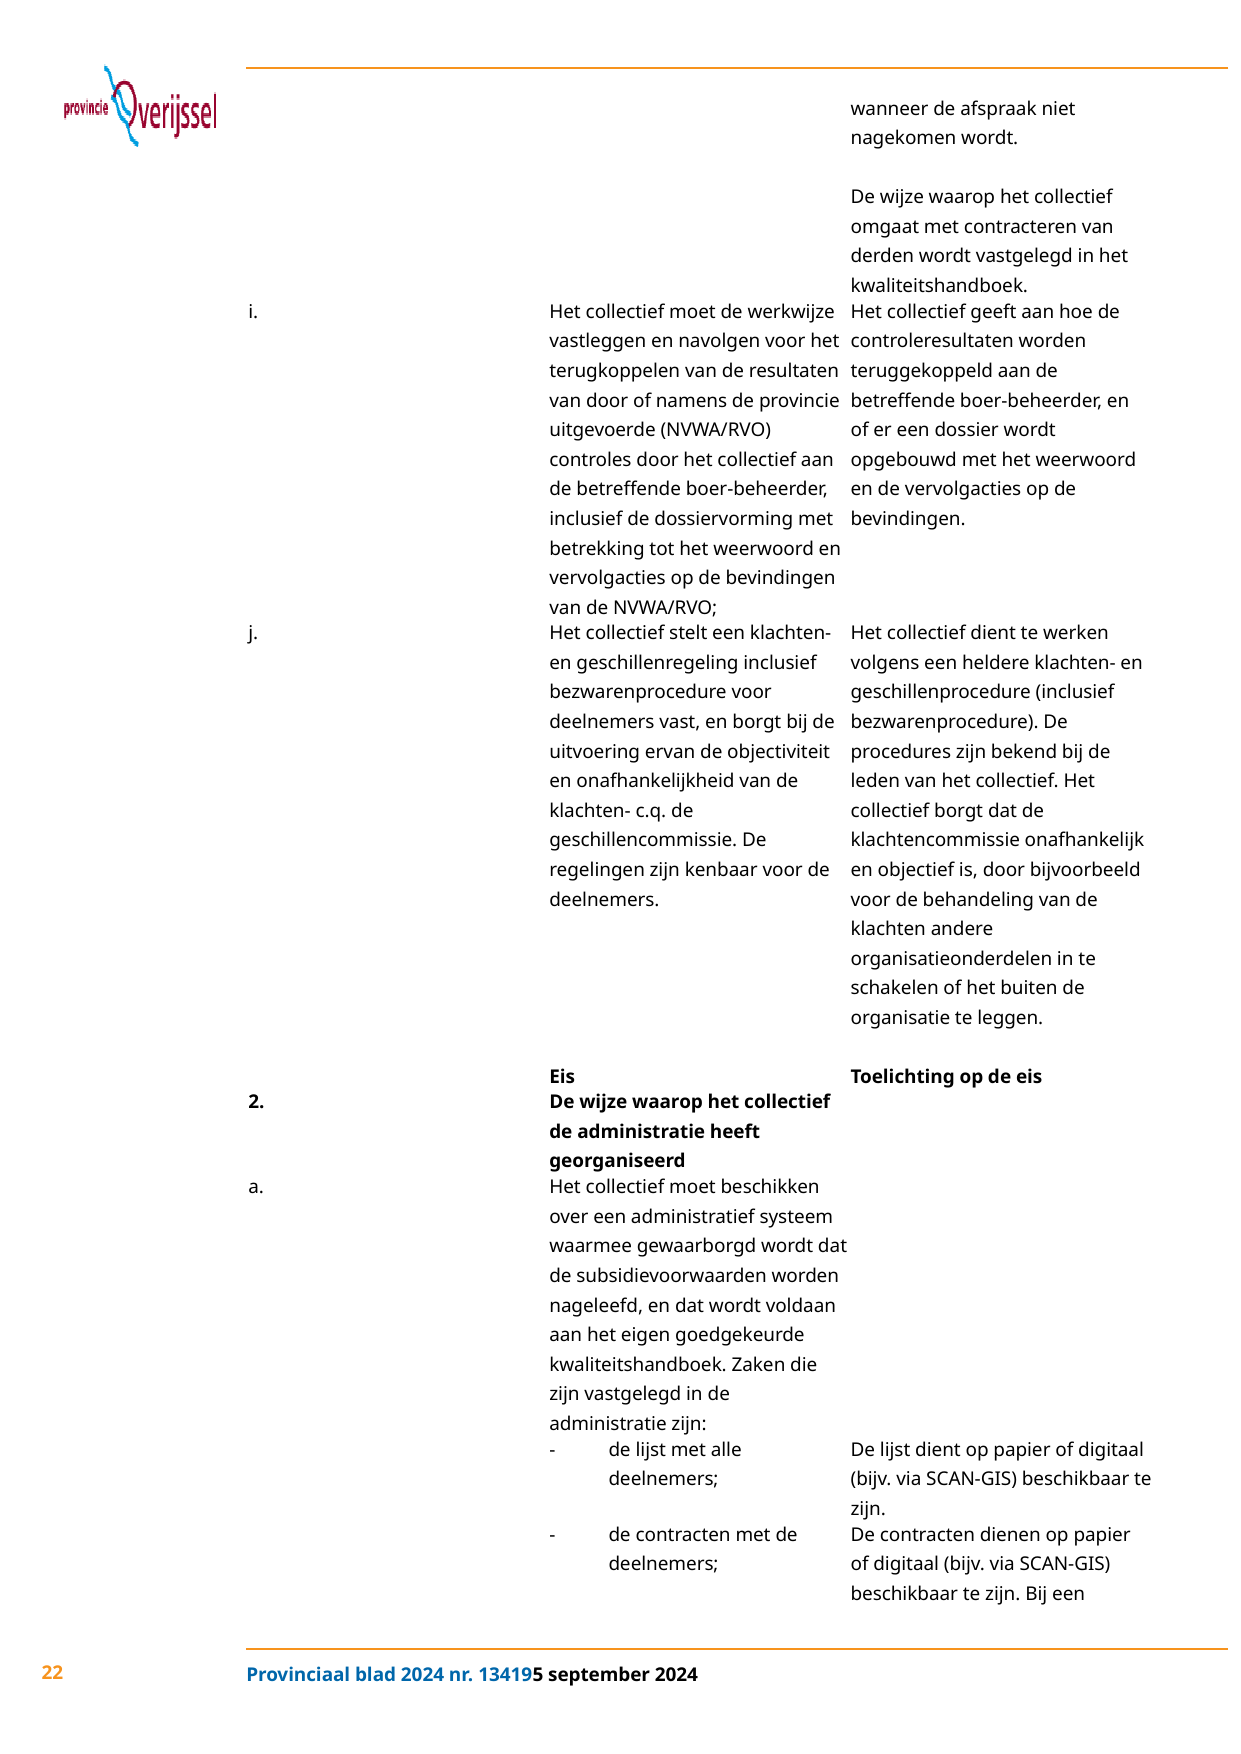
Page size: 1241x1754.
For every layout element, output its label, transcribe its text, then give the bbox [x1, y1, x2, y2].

table_cell [248, 95, 549, 298]
table_cell i. [248, 298, 549, 619]
table_cell De contracten dienen op papier of digitaal (bijv. via SCAN-GIS) beschikbaar te zijn. Bij een [850, 1521, 1152, 1606]
picture [41, 47, 231, 172]
table_cell a. [248, 1174, 549, 1436]
table_cell Het collectief stelt een klachten- en geschillenregeling inclusief bezwarenprocedure voor deelnemers vast, en borgt bij de uitvoering ervan de objectiviteit en onafhankelijkheid van de klachten- c.q. de geschillencommissie. De regelingen zijn kenbaar voor de deelnemers. [549, 620, 850, 1030]
table_cell Het collectief moet de werkwijze vastleggen en navolgen voor het terugkoppelen van de resultaten van door of namens de provincie uitgevoerde (NVWA/RVO) controles door het collectief aan de betreffende boer-beheerder, inclusief de dossiervorming met betrekking tot het weerwoord en vervolgacties op de bevindingen van de NVWA/RVO; [549, 298, 850, 619]
table_cell [549, 95, 850, 298]
table_cell de lijst met alle deelnemers; [549, 1436, 850, 1521]
table_cell [850, 1174, 1152, 1436]
table_cell Het collectief dient te werken volgens een heldere klachten- en geschillenprocedure (inclusief bezwarenprocedure). De procedures zijn bekend bij de leden van het collectief. Het collectief borgt dat de klachtencommissie onafhankelijk en objectief is, door bijvoorbeeld voor de behandeling van de klachten andere organisatieonderdelen in te schakelen of het buiten de organisatie te leggen. [850, 620, 1152, 1030]
table_cell Het collectief moet beschikken over een administratief systeem waarmee gewaarborgd wordt dat de subsidievoorwaarden worden nageleefd, en dat wordt voldaan aan het eigen goedgekeurde kwaliteitshandboek. Zaken die zijn vastgelegd in de administratie zijn: [549, 1174, 850, 1436]
table_cell j. [248, 620, 549, 1030]
table_header [248, 1063, 549, 1088]
table_cell De lijst dient op papier of digitaal (bijv. via SCAN-GIS) beschikbaar te zijn. [850, 1436, 1152, 1521]
table_cell [850, 1089, 1152, 1173]
table_cell wanneer de afspraak niet nagekomen wordt. De wijze waarop het collectief omgaat met contracteren van derden wordt vastgelegd in het kwaliteitshandboek. [850, 95, 1152, 298]
table_header Eis [549, 1063, 850, 1088]
table_header Toelichting op de eis [850, 1063, 1152, 1088]
table_cell de contracten met de deelnemers; [549, 1521, 850, 1606]
table_cell 2. [248, 1089, 549, 1173]
table_cell Het collectief geeft aan hoe de controleresultaten worden teruggekoppeld aan de betreffende boer-beheerder, en of er een dossier wordt opgebouwd met het weerwoord en de vervolgacties op de bevindingen. [850, 298, 1152, 619]
table_cell [248, 1521, 549, 1606]
table_cell [248, 1436, 549, 1521]
table_cell De wijze waarop het collectief de administratie heeft georganiseerd [549, 1089, 850, 1173]
